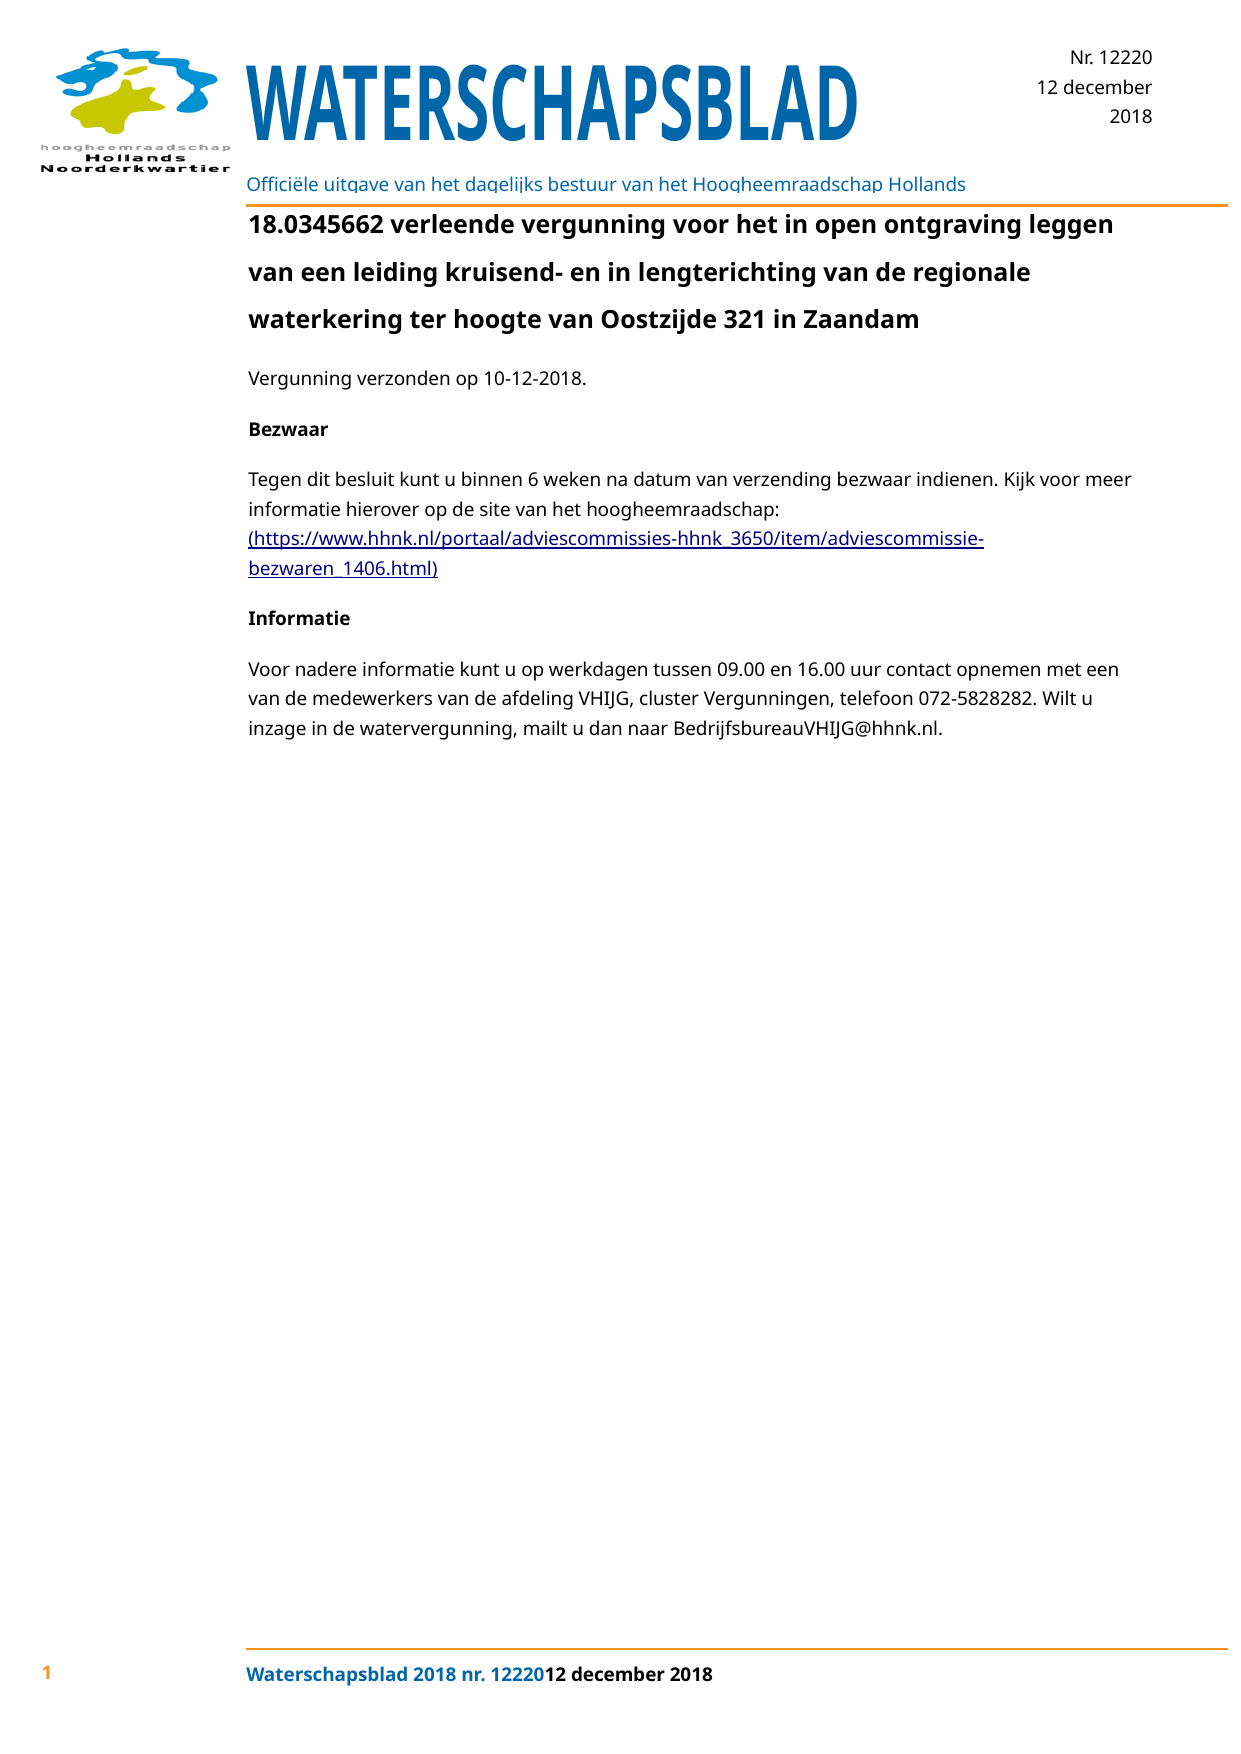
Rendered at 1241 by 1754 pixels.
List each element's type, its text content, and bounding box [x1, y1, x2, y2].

picture [41, 47, 231, 172]
text 18.0345662 verleende vergunning voor het in open ontgraving leggen van een leiding kruisend- en in lengterichting van de regionale waterkering ter hoogte van Oostzijde 321 in Zaandam [248, 207, 1152, 336]
text Bezwaar [248, 416, 1152, 442]
text Informatie [248, 606, 1152, 631]
text Vergunning verzonden op 10-12-2018. [248, 366, 1152, 391]
text Tegen dit besluit kunt u binnen 6 weken na datum van verzending bezwaar indienen. Kijk voor meer informatie hierover op de site van het hoogheemraadschap: (https://www.hhnk.nl/portaal/adviescommissies-hhnk_3650/item/adviescommissie-bezwaren_1406.html) [248, 466, 1152, 581]
text Voor nadere informatie kunt u op werkdagen tussen 09.00 en 16.00 uur contact opnemen met een van de medewerkers van de afdeling VHIJG, cluster Vergunningen, telefoon 072-5828282. Wilt u inzage in de watervergunning, mailt u dan naar BedrijfsbureauVHIJG@hhnk.nl. [248, 656, 1152, 741]
